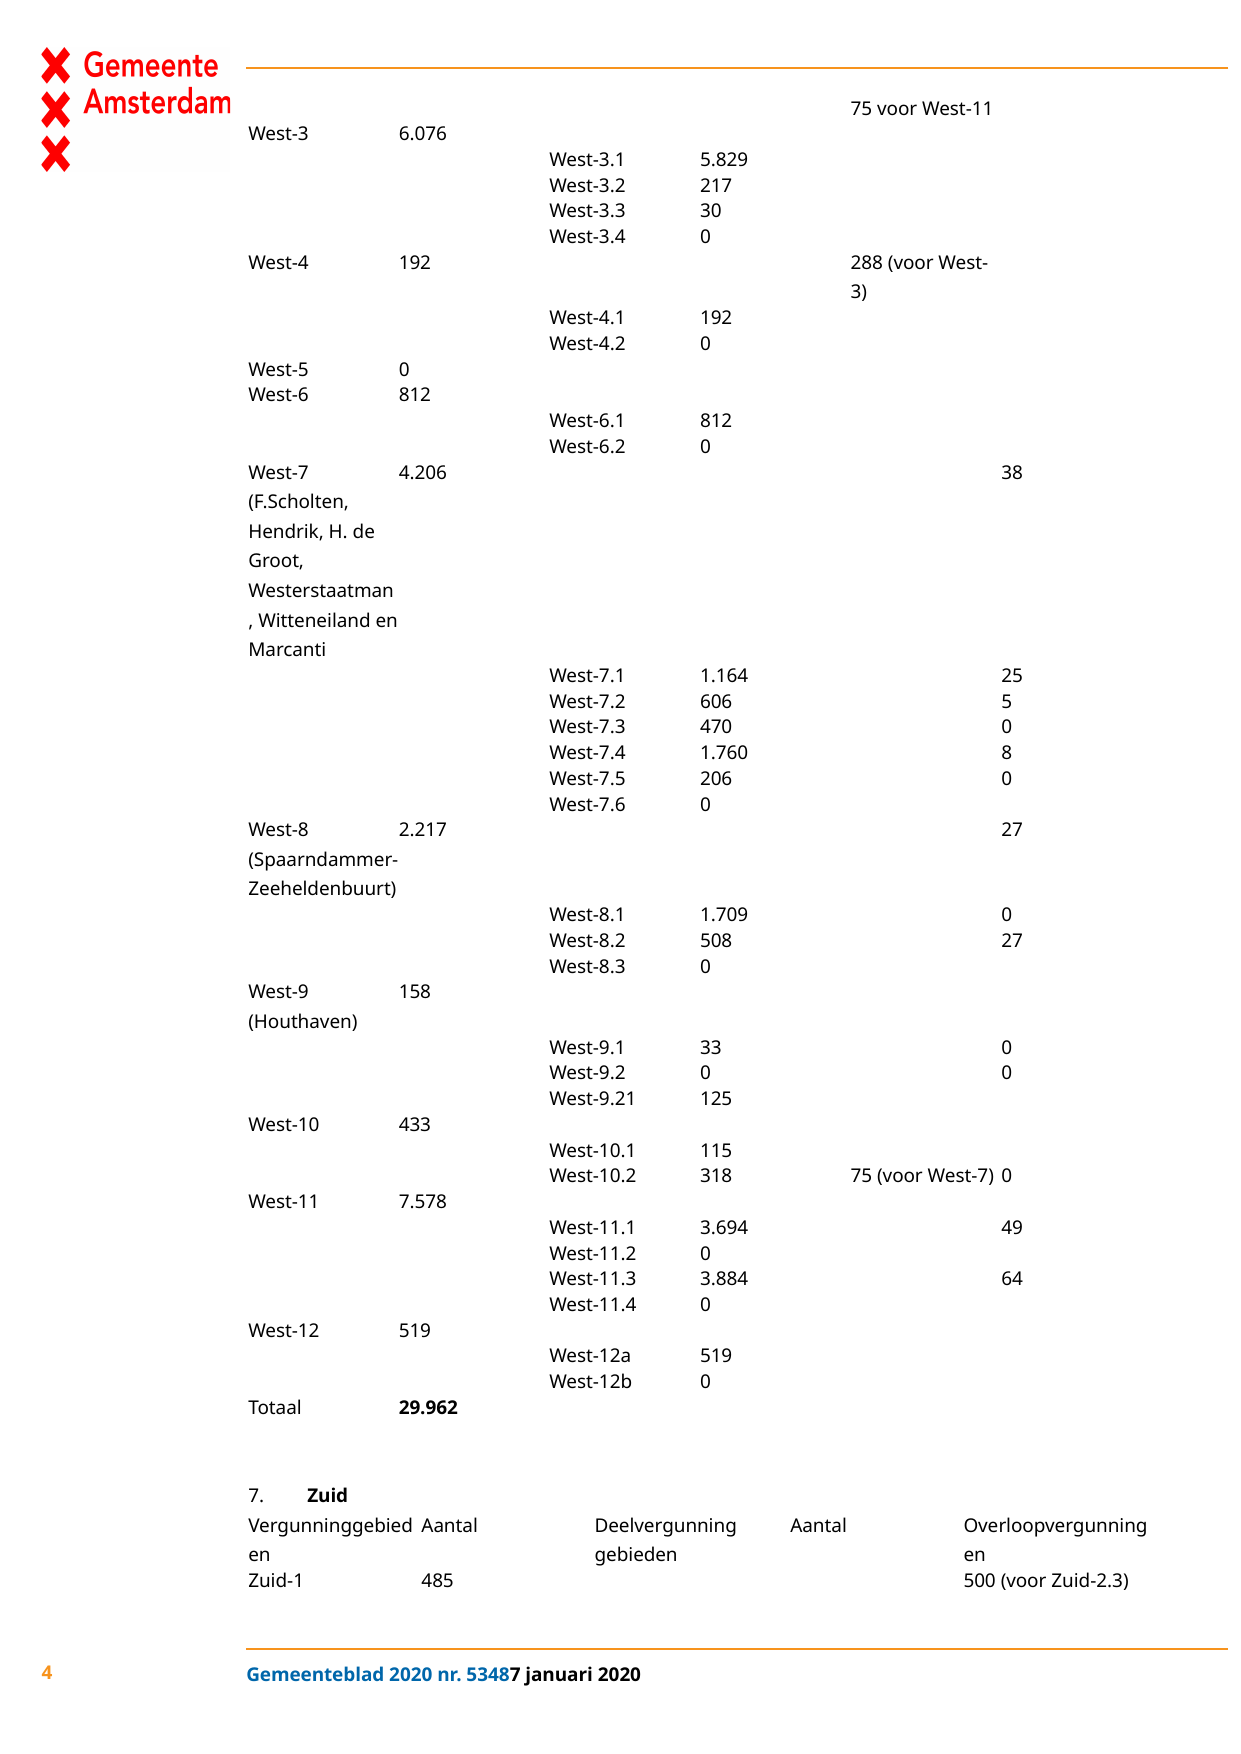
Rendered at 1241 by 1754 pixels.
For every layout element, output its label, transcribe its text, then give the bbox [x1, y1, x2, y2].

table_cell 125 [700, 1085, 850, 1111]
table_cell West-11.2 [549, 1240, 700, 1265]
table_header Aantal [790, 1512, 963, 1567]
table_cell [1001, 408, 1152, 433]
table_cell [248, 901, 398, 927]
table_cell [399, 791, 549, 816]
table_cell [1001, 146, 1152, 172]
table_cell [850, 121, 1001, 146]
table_cell West-9.2 [549, 1060, 700, 1085]
table_cell [850, 146, 1001, 172]
table_cell 75 voor West-11 [850, 95, 1001, 121]
table_cell [399, 1240, 549, 1265]
table_cell 0 [700, 433, 850, 459]
table_cell 49 [1001, 1214, 1152, 1240]
table_cell 0 [399, 356, 549, 382]
table_cell [1001, 1111, 1152, 1137]
table_cell 470 [700, 714, 850, 739]
table_cell [248, 714, 398, 739]
table_cell [1001, 95, 1152, 121]
table_cell [549, 979, 700, 1034]
table_cell West-7.3 [549, 714, 700, 739]
table_cell [248, 1343, 398, 1368]
table_cell West-11.3 [549, 1265, 700, 1291]
table_cell 206 [700, 765, 850, 791]
table_cell [1001, 198, 1152, 223]
table_cell [248, 1214, 398, 1240]
table_cell [549, 121, 700, 146]
table_cell 0 [1001, 901, 1152, 927]
table_cell [248, 198, 398, 223]
table_cell West-12 [248, 1317, 398, 1343]
table_cell [399, 1060, 549, 1085]
table_cell [248, 305, 398, 330]
table_cell West-10.1 [549, 1137, 700, 1162]
table_cell West-8.1 [549, 901, 700, 927]
table_cell [399, 901, 549, 927]
table_cell [850, 1111, 1001, 1137]
table_cell [549, 459, 700, 662]
table_cell [1001, 1291, 1152, 1317]
table_cell West-6 [248, 382, 398, 407]
table_cell West-7.1 [549, 662, 700, 688]
table_cell 0 [700, 330, 850, 356]
table_cell [700, 95, 850, 121]
table_cell West-9 (Houthaven) [248, 979, 398, 1034]
table_cell 75 (voor West-7) [850, 1163, 1001, 1188]
table_cell [850, 1137, 1001, 1162]
table_cell 1.760 [700, 739, 850, 765]
table_cell [248, 1034, 398, 1059]
table_cell [700, 356, 850, 382]
table_cell [248, 1060, 398, 1085]
table_cell [850, 1317, 1001, 1343]
table_cell 812 [399, 382, 549, 407]
table_cell [1001, 224, 1152, 249]
table_cell 500 (voor Zuid-2.3) [963, 1567, 1152, 1593]
table_cell 2.217 [399, 816, 549, 901]
table_cell [248, 765, 398, 791]
table_cell West-3.1 [549, 146, 700, 172]
table_cell [1001, 1343, 1152, 1368]
table_cell [248, 224, 398, 249]
table_cell West-12a [549, 1343, 700, 1368]
table_cell [1001, 305, 1152, 330]
table_cell [850, 1240, 1001, 1265]
table_cell West-3 [248, 121, 398, 146]
table_header Aantal [421, 1512, 594, 1567]
table_cell [1001, 1394, 1152, 1420]
table_cell [399, 330, 549, 356]
table_cell [700, 816, 850, 901]
table_cell 1.709 [700, 901, 850, 927]
table_cell [850, 816, 1001, 901]
table_cell [1001, 249, 1152, 304]
table_cell West-12b [549, 1368, 700, 1394]
table_cell [248, 688, 398, 713]
table_cell [399, 1343, 549, 1368]
table_cell [399, 1368, 549, 1394]
table_cell [1001, 979, 1152, 1034]
table_cell 192 [399, 249, 549, 304]
table_cell [549, 1394, 700, 1420]
table_cell [850, 382, 1001, 407]
table_cell [850, 1188, 1001, 1214]
table_cell [850, 305, 1001, 330]
table_cell 27 [1001, 816, 1152, 901]
table_cell [399, 433, 549, 459]
table_cell [549, 1317, 700, 1343]
table_cell West-7.5 [549, 765, 700, 791]
table_cell [248, 172, 398, 198]
table_cell [850, 224, 1001, 249]
table_cell [700, 121, 850, 146]
table_cell [700, 459, 850, 662]
table_cell [850, 901, 1001, 927]
table_cell [1001, 953, 1152, 978]
table_cell 0 [700, 1060, 850, 1085]
table_cell West-4.1 [549, 305, 700, 330]
table_cell [1001, 433, 1152, 459]
table_cell [850, 765, 1001, 791]
table_cell [850, 953, 1001, 978]
table_cell [248, 953, 398, 978]
table_cell 6.076 [399, 121, 549, 146]
table_cell [850, 198, 1001, 223]
table_cell [399, 1137, 549, 1162]
table_cell West-6.1 [549, 408, 700, 433]
table_cell [248, 1368, 398, 1394]
table_cell [248, 1137, 398, 1162]
table_cell [399, 1034, 549, 1059]
table_cell West-11.1 [549, 1214, 700, 1240]
table_cell [700, 382, 850, 407]
table_cell [850, 791, 1001, 816]
table_cell [399, 224, 549, 249]
table_cell West-3.4 [549, 224, 700, 249]
table_cell West-7.4 [549, 739, 700, 765]
table_cell 0 [1001, 765, 1152, 791]
table_cell [850, 459, 1001, 662]
table_cell [399, 927, 549, 953]
table_cell [248, 433, 398, 459]
table_cell [399, 662, 549, 688]
table_cell [549, 816, 700, 901]
table_cell 192 [700, 305, 850, 330]
table_cell [399, 172, 549, 198]
table_cell [399, 688, 549, 713]
table_cell 3.694 [700, 1214, 850, 1240]
table_cell [700, 1394, 850, 1420]
table_cell West-7 (F.Scholten, Hendrik, H. de Groot, Westerstaatman, Witteneiland en Marcanti [248, 459, 398, 662]
table_cell West-4 [248, 249, 398, 304]
table_cell [1001, 791, 1152, 816]
table_cell [1001, 1240, 1152, 1265]
table_cell 217 [700, 172, 850, 198]
table_cell [248, 330, 398, 356]
table_cell [700, 1111, 850, 1137]
table_cell [399, 1214, 549, 1240]
table_cell [549, 249, 700, 304]
table_cell [850, 979, 1001, 1034]
table_cell [850, 1060, 1001, 1085]
table_cell [700, 1188, 850, 1214]
table_cell [850, 1214, 1001, 1240]
table_cell 158 [399, 979, 549, 1034]
table_cell [850, 662, 1001, 688]
table_cell 433 [399, 1111, 549, 1137]
table_cell [399, 408, 549, 433]
table_cell [1001, 330, 1152, 356]
table_cell [399, 305, 549, 330]
table_cell 0 [700, 953, 850, 978]
table_cell [399, 1163, 549, 1188]
table_cell West-7.6 [549, 791, 700, 816]
table_cell 519 [700, 1343, 850, 1368]
table_cell 508 [700, 927, 850, 953]
table_cell West-11 [248, 1188, 398, 1214]
table_cell 0 [700, 224, 850, 249]
table_cell [399, 953, 549, 978]
table_cell 0 [700, 1240, 850, 1265]
table_cell [399, 765, 549, 791]
table_cell 64 [1001, 1265, 1152, 1291]
table_cell [700, 1317, 850, 1343]
table_cell West-9.1 [549, 1034, 700, 1059]
table_cell 0 [700, 791, 850, 816]
table_cell 27 [1001, 927, 1152, 953]
table_cell West-8.2 [549, 927, 700, 953]
table_cell 3.884 [700, 1265, 850, 1291]
table_header Deelvergunning gebieden [594, 1512, 790, 1567]
table_cell [1001, 382, 1152, 407]
table_cell [850, 1343, 1001, 1368]
table_cell [850, 1291, 1001, 1317]
table_cell [399, 95, 549, 121]
table_cell [399, 1291, 549, 1317]
table_cell [399, 1085, 549, 1111]
table_cell West-9.21 [549, 1085, 700, 1111]
table_cell [850, 688, 1001, 713]
table_cell [248, 1265, 398, 1291]
table_cell West-3.2 [549, 172, 700, 198]
table_cell 0 [700, 1291, 850, 1317]
table_cell 115 [700, 1137, 850, 1162]
table_cell [248, 95, 398, 121]
table_cell [248, 1163, 398, 1188]
table_cell West-7.2 [549, 688, 700, 713]
table_cell 812 [700, 408, 850, 433]
table_cell [1001, 1137, 1152, 1162]
table_cell 0 [1001, 1163, 1152, 1188]
table_cell West-4.2 [549, 330, 700, 356]
table_cell [850, 1034, 1001, 1059]
table_cell [850, 714, 1001, 739]
table_cell [399, 739, 549, 765]
table_cell Totaal [248, 1394, 398, 1420]
table_cell [549, 356, 700, 382]
list Zuid [248, 1482, 1152, 1508]
table_cell 5.829 [700, 146, 850, 172]
table_cell [248, 1240, 398, 1265]
table_cell [549, 382, 700, 407]
table_cell [790, 1567, 963, 1593]
table_cell Zuid-1 [248, 1567, 421, 1593]
table_cell 606 [700, 688, 850, 713]
table_cell [1001, 356, 1152, 382]
table_cell [850, 408, 1001, 433]
table_cell 0 [1001, 714, 1152, 739]
table_cell [1001, 1368, 1152, 1394]
table_cell [850, 356, 1001, 382]
table_cell [248, 408, 398, 433]
table_cell 0 [1001, 1060, 1152, 1085]
table_cell [850, 1394, 1001, 1420]
table_cell 33 [700, 1034, 850, 1059]
table_cell [549, 1111, 700, 1137]
table_cell West-3.3 [549, 198, 700, 223]
table_cell [850, 433, 1001, 459]
table_cell [850, 330, 1001, 356]
table_cell 0 [700, 1368, 850, 1394]
table_cell [850, 739, 1001, 765]
table_cell [248, 791, 398, 816]
table_cell [850, 927, 1001, 953]
table_cell [549, 1188, 700, 1214]
picture [41, 47, 231, 172]
table_cell 25 [1001, 662, 1152, 688]
table_cell 38 [1001, 459, 1152, 662]
table_cell [399, 714, 549, 739]
table_cell [1001, 1317, 1152, 1343]
table_cell [248, 146, 398, 172]
table_cell [700, 979, 850, 1034]
table_cell [1001, 1188, 1152, 1214]
table_cell 288 (voor West-3) [850, 249, 1001, 304]
table_cell [248, 739, 398, 765]
table_cell 519 [399, 1317, 549, 1343]
table_cell West-8 (Spaarndammer-Zeeheldenbuurt) [248, 816, 398, 901]
table_cell [1001, 172, 1152, 198]
table_cell 1.164 [700, 662, 850, 688]
table_cell 0 [1001, 1034, 1152, 1059]
table_cell [850, 1368, 1001, 1394]
table_cell West-10.2 [549, 1163, 700, 1188]
table_cell [399, 198, 549, 223]
table_cell [248, 1085, 398, 1111]
table_cell 485 [421, 1567, 594, 1593]
table_cell West-8.3 [549, 953, 700, 978]
table_cell West-6.2 [549, 433, 700, 459]
table_cell 29.962 [399, 1394, 549, 1420]
table_cell 318 [700, 1163, 850, 1188]
table_cell 8 [1001, 739, 1152, 765]
table_cell [399, 146, 549, 172]
table_cell 30 [700, 198, 850, 223]
table_cell [1001, 121, 1152, 146]
table_cell West-5 [248, 356, 398, 382]
table_cell [700, 249, 850, 304]
table_header Vergunninggebieden [248, 1512, 421, 1567]
table_cell [248, 1291, 398, 1317]
table_cell [549, 95, 700, 121]
table_cell [594, 1567, 790, 1593]
table_header Overloopvergunningen [963, 1512, 1152, 1567]
table_cell 7.578 [399, 1188, 549, 1214]
table_cell West-10 [248, 1111, 398, 1137]
table_cell [399, 1265, 549, 1291]
table_cell [850, 1085, 1001, 1111]
table_cell [248, 927, 398, 953]
table_cell West-11.4 [549, 1291, 700, 1317]
table_cell 5 [1001, 688, 1152, 713]
table_cell [850, 172, 1001, 198]
table_cell 4.206 [399, 459, 549, 662]
table_cell [248, 662, 398, 688]
table_cell [1001, 1085, 1152, 1111]
table_cell [850, 1265, 1001, 1291]
